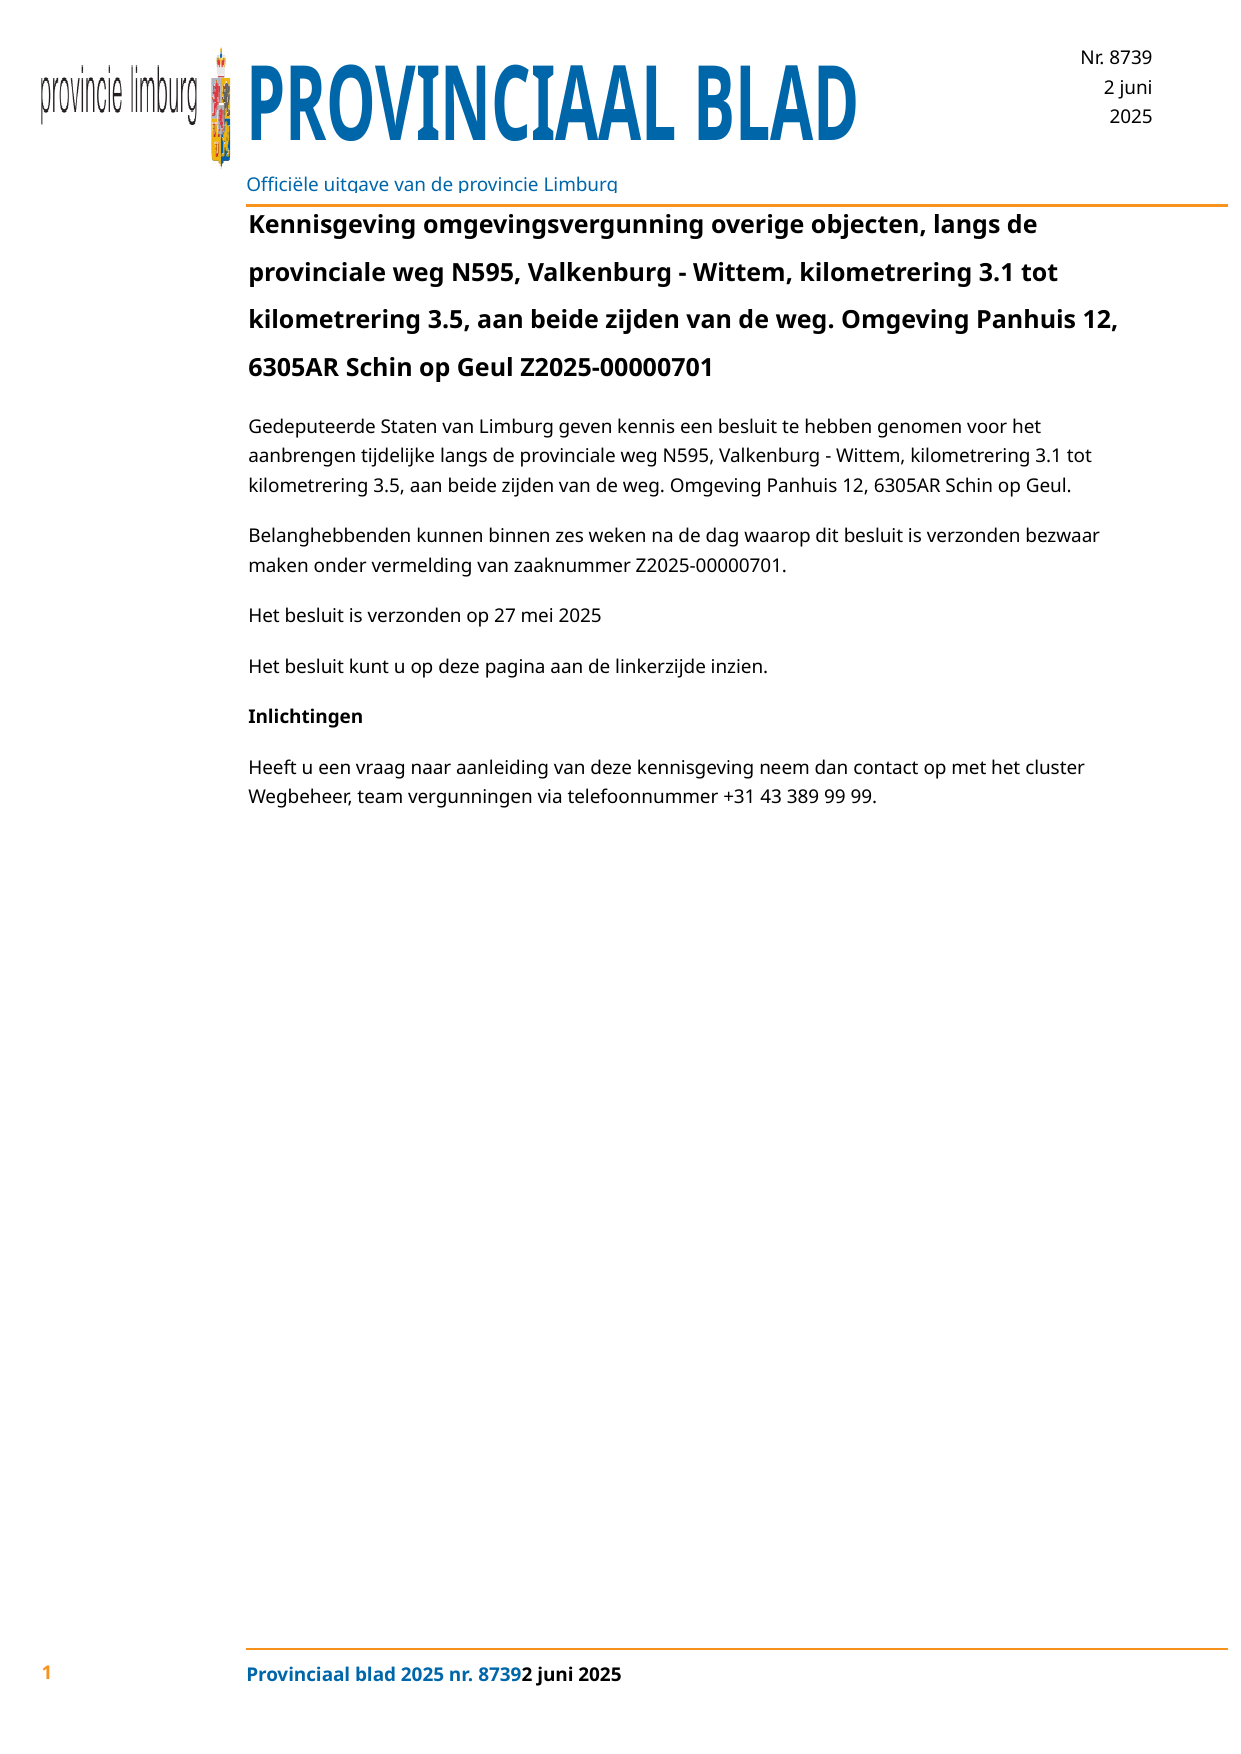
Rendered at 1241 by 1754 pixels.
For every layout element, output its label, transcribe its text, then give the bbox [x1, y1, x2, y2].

picture [41, 47, 231, 172]
text Het besluit is verzonden op 27 mei 2025 [248, 603, 1152, 628]
text Heeft u een vraag naar aanleiding van deze kennisgeving neem dan contact op met het cluster Wegbeheer, team vergunningen via telefoonnummer +31 43 389 99 99. [248, 754, 1152, 809]
text Kennisgeving omgevingsvergunning overige objecten, langs de provinciale weg N595, Valkenburg - Wittem, kilometrering 3.1 tot kilometrering 3.5, aan beide zijden van de weg. Omgeving Panhuis 12, 6305AR Schin op Geul Z2025-00000701 [248, 207, 1152, 384]
text Inlichtingen [248, 703, 1152, 729]
text Het besluit kunt u op deze pagina aan de linkerzijde inzien. [248, 653, 1152, 679]
text Belanghebbenden kunnen binnen zes weken na de dag waarop dit besluit is verzonden bezwaar maken onder vermelding van zaaknummer Z2025-00000701. [248, 523, 1152, 578]
text Gedeputeerde Staten van Limburg geven kennis een besluit te hebben genomen voor het aanbrengen tijdelijke langs de provinciale weg N595, Valkenburg - Wittem, kilometrering 3.1 tot kilometrering 3.5, aan beide zijden van de weg. Omgeving Panhuis 12, 6305AR Schin op Geul. [248, 413, 1152, 498]
